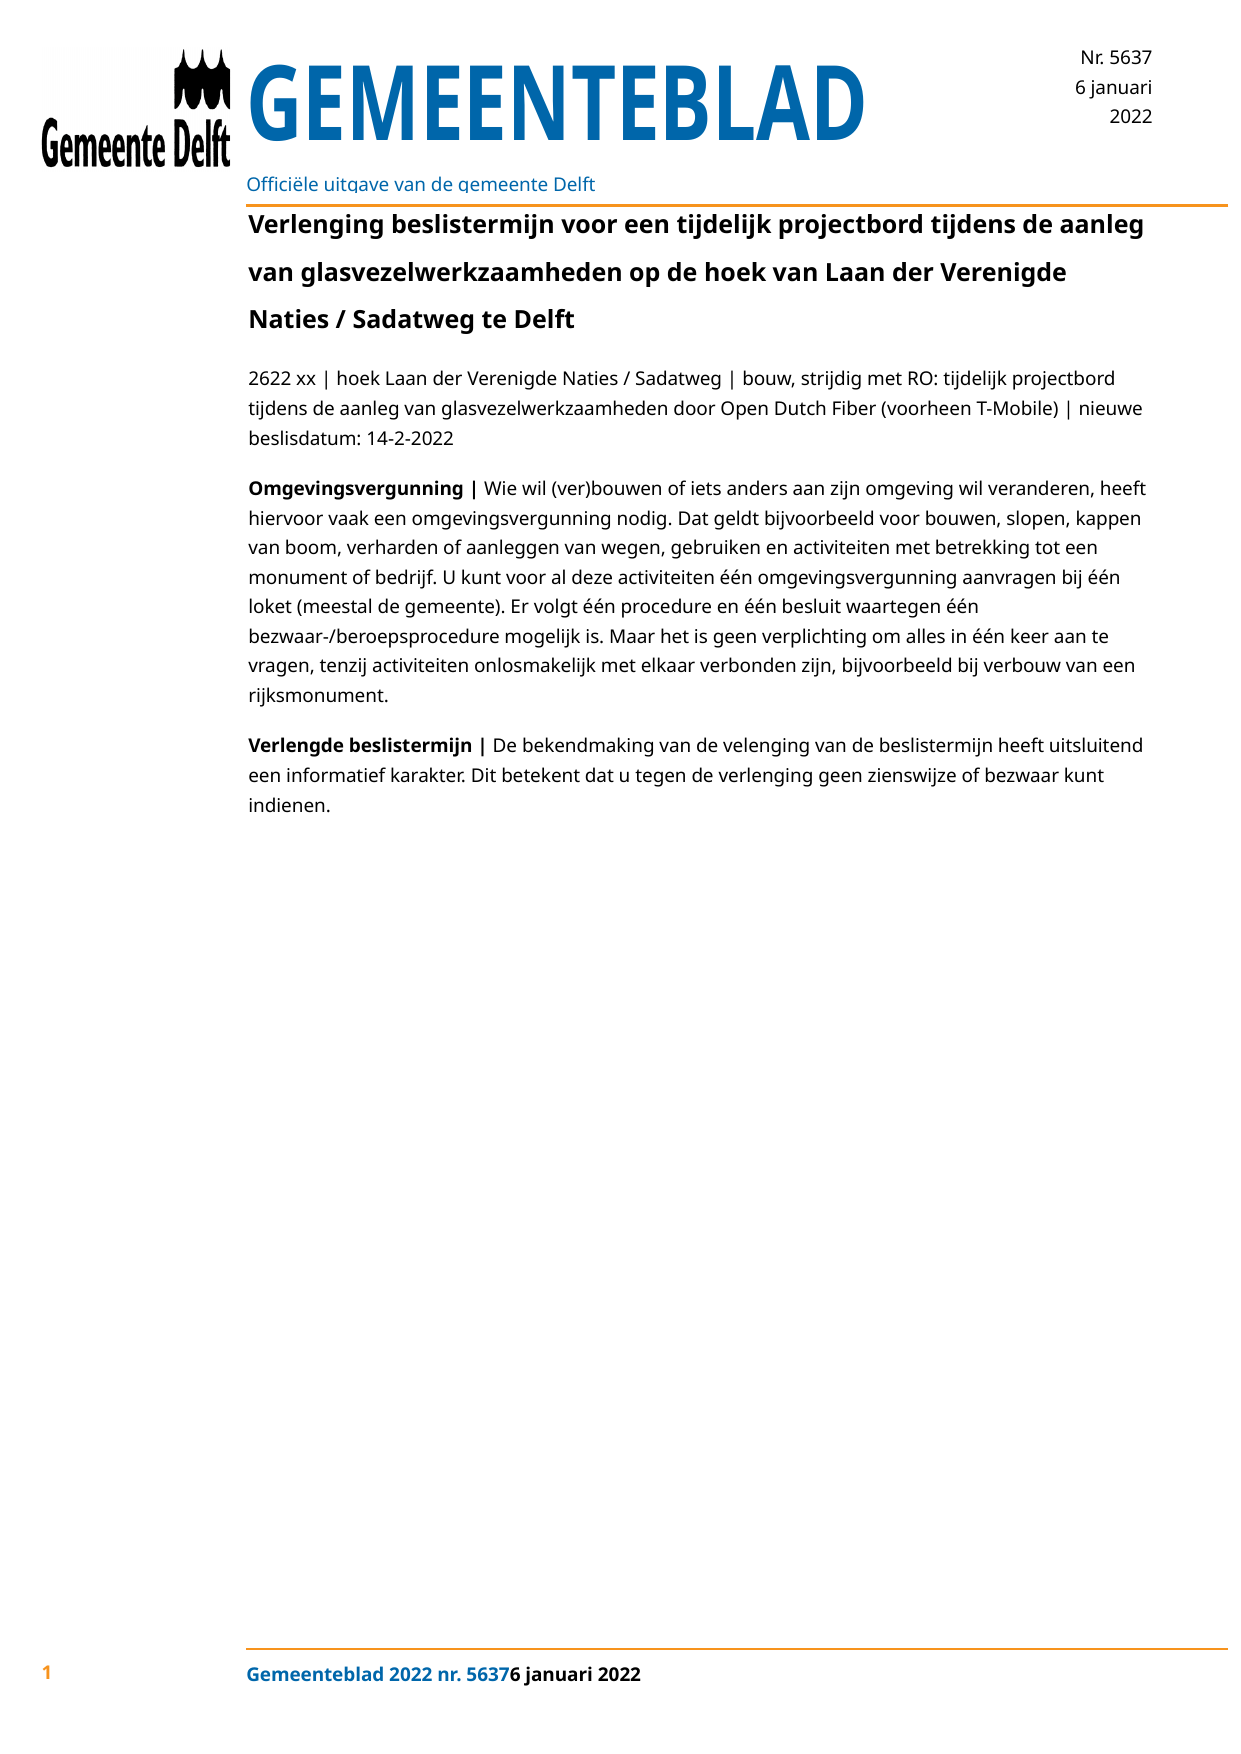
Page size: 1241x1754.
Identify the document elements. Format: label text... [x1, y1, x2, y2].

picture [41, 47, 231, 172]
text 2622 xx | hoek Laan der Verenigde Naties / Sadatweg | bouw, strijdig met RO: tijdelijk projectbord tijdens de aanleg van glasvezelwerkzaamheden door Open Dutch Fiber (voorheen T-Mobile) | nieuwe beslisdatum: 14-2-2022 [248, 366, 1152, 450]
text Verlenging beslistermijn voor een tijdelijk projectbord tijdens de aanleg van glasvezelwerkzaamheden op de hoek van Laan der Verenigde Naties / Sadatweg te Delft [248, 207, 1152, 336]
text Omgevingsvergunning | Wie wil (ver)bouwen of iets anders aan zijn omgeving wil veranderen, heeft hiervoor vaak een omgevingsvergunning nodig. Dat geldt bijvoorbeeld voor bouwen, slopen, kappen van boom, verharden of aanleggen van wegen, gebruiken en activiteiten met betrekking tot een monument of bedrijf. U kunt voor al deze activiteiten één omgevingsvergunning aanvragen bij één loket (meestal de gemeente). Er volgt één procedure en één besluit waartegen één bezwaar-/beroepsprocedure mogelijk is. Maar het is geen verplichting om alles in één keer aan te vragen, tenzij activiteiten onlosmakelijk met elkaar verbonden zijn, bijvoorbeeld bij verbouw van een rijksmonument. [248, 475, 1152, 708]
text Verlengde beslistermijn | De bekendmaking van de velenging van de beslistermijn heeft uitsluitend een informatief karakter. Dit betekent dat u tegen de verlenging geen zienswijze of bezwaar kunt indienen. [248, 733, 1152, 817]
